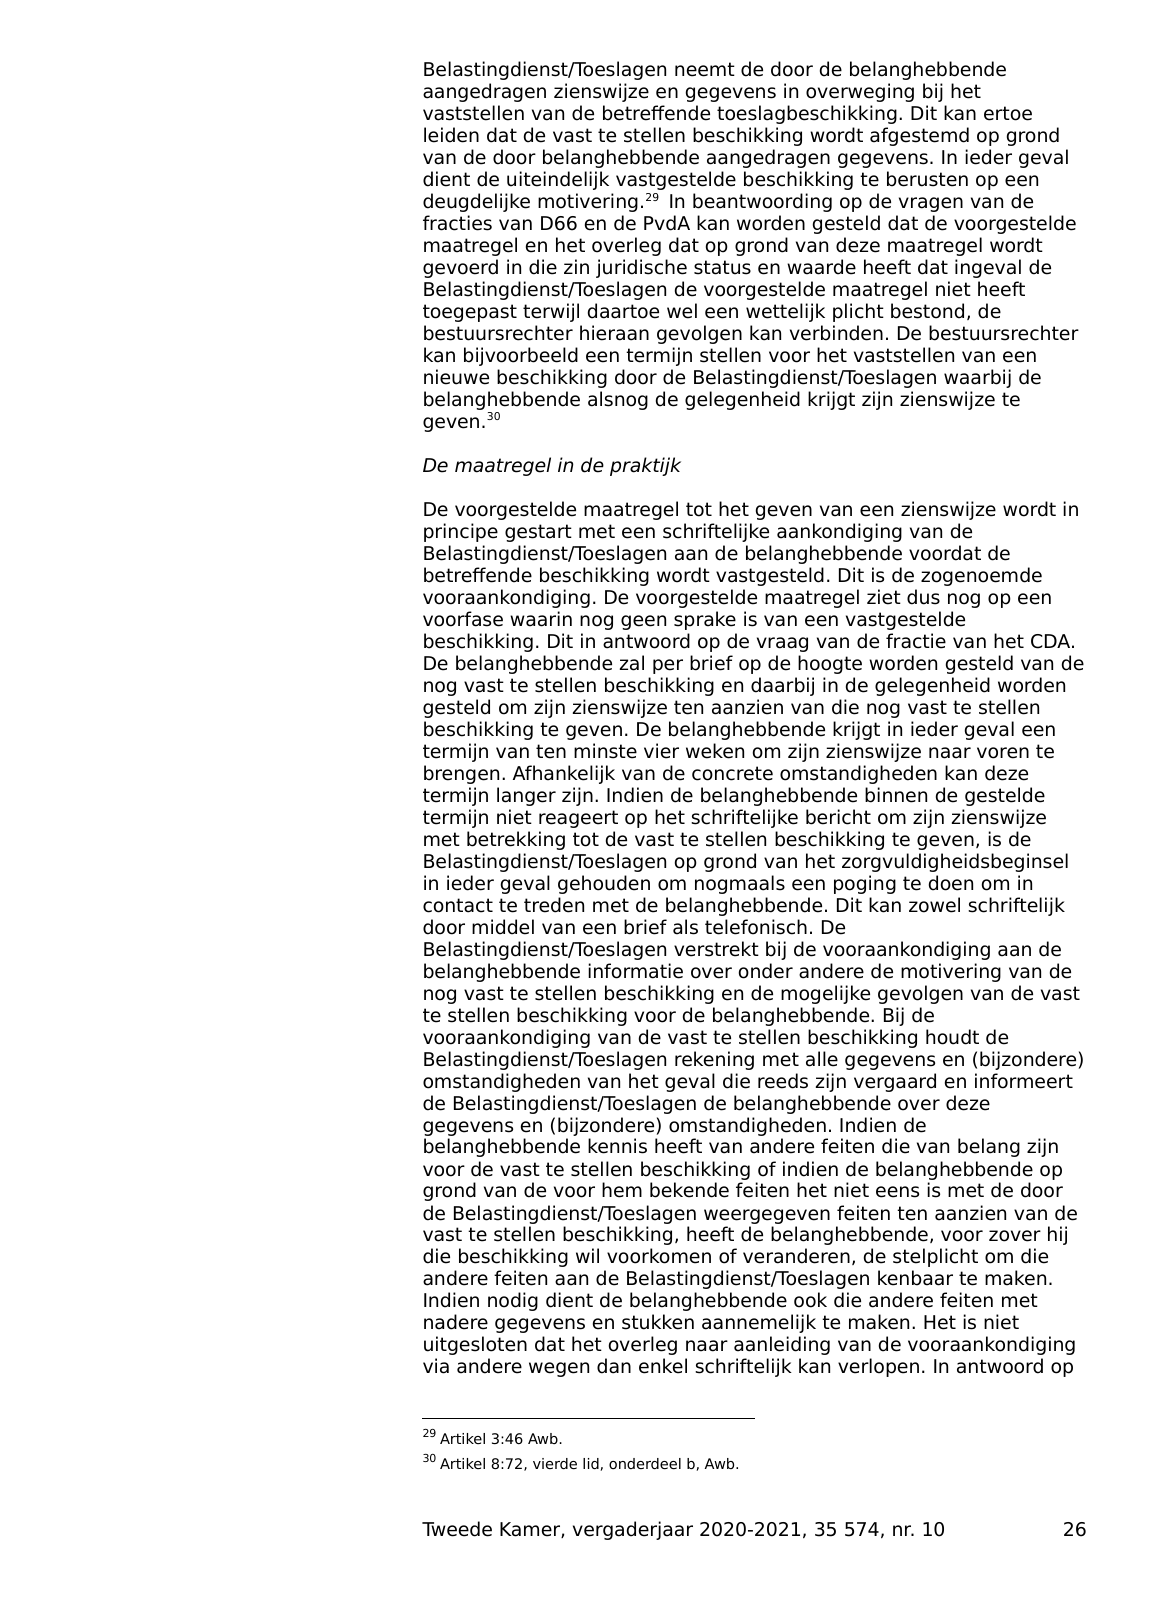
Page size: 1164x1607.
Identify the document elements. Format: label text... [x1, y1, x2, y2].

text Artikel 3:46 Awb. [422, 1427, 1087, 1449]
text De voorgestelde maatregel tot het geven van een zienswijze wordt in principe gestart met een schriftelijke aankondiging van de Belastingdienst/Toeslagen aan de belanghebbende voordat de betreffende beschikking wordt vastgesteld. Dit is de zogenoemde vooraankondiging. De voorgestelde maatregel ziet dus nog op een voorfase waarin nog geen sprake is van een vastgestelde beschikking. Dit in antwoord op de vraag van de fractie van het CDA. De belanghebbende zal per brief op de hoogte worden gesteld van de nog vast te stellen beschikking en daarbij in de gelegenheid worden gesteld om zijn zienswijze ten aanzien van die nog vast te stellen beschikking te geven. De belanghebbende krijgt in ieder geval een termijn van ten minste vier weken om zijn zienswijze naar voren te brengen. Afhankelijk van de concrete omstandigheden kan deze termijn langer zijn. Indien de belanghebbende binnen de gestelde termijn niet reageert op het schriftelijke bericht om zijn zienswijze met betrekking tot de vast te stellen beschikking te geven, is de Belastingdienst/Toeslagen op grond van het zorgvuldigheidsbeginsel in ieder geval gehouden om nogmaals een poging te doen om in contact te treden met de belanghebbende. Dit kan zowel schriftelijk door middel van een brief als telefonisch. De Belastingdienst/Toeslagen verstrekt bij de vooraankondiging aan de belanghebbende informatie over onder andere de motivering van de nog vast te stellen beschikking en de mogelijke gevolgen van de vast te stellen beschikking voor de belanghebbende. Bij de vooraankondiging van de vast te stellen beschikking houdt de Belastingdienst/Toeslagen rekening met alle gegevens en (bijzondere) omstandigheden van het geval die reeds zijn vergaard en informeert de Belastingdienst/Toeslagen de belanghebbende over deze gegevens en (bijzondere) omstandigheden. Indien de belanghebbende kennis heeft van andere feiten die van belang zijn voor de vast te stellen beschikking of indien de belanghebbende op grond van de voor hem bekende feiten het niet eens is met de door de Belastingdienst/Toeslagen weergegeven feiten ten aanzien van de vast te stellen beschikking, heeft de belanghebbende, voor zover hij die beschikking wil voorkomen of veranderen, de stelplicht om die andere feiten aan de Belastingdienst/Toeslagen kenbaar te maken. Indien nodig dient de belanghebbende ook die andere feiten met nadere gegevens en stukken aannemelijk te maken. Het is niet uitgesloten dat het overleg naar aanleiding van de vooraankondiging via andere wegen dan enkel schriftelijk kan verlopen. In antwoord op [422, 499, 1087, 1378]
subtitle De maatregel in de praktijk [422, 455, 1087, 477]
text Belastingdienst/Toeslagen neemt de door de belanghebbende aangedragen zienswijze en gegevens in overweging bij het vaststellen van de betreffende toeslagbeschikking. Dit kan ertoe leiden dat de vast te stellen beschikking wordt afgestemd op grond van de door belanghebbende aangedragen gegevens. In ieder geval dient de uiteindelijk vastgestelde beschikking te berusten op een deugdelijke motivering. In beantwoording op de vragen van de fracties van D66 en de PvdA kan worden gesteld dat de voorgestelde maatregel en het overleg dat op grond van deze maatregel wordt gevoerd in die zin juridische status en waarde heeft dat ingeval de Belastingdienst/Toeslagen de voorgestelde maatregel niet heeft toegepast terwijl daartoe wel een wettelijk plicht bestond, de bestuursrechter hieraan gevolgen kan verbinden. De bestuursrechter kan bijvoorbeeld een termijn stellen voor het vaststellen van een nieuwe beschikking door de Belastingdienst/Toeslagen waarbij de belanghebbende alsnog de gelegenheid krijgt zijn zienswijze te geven. [422, 59, 1087, 433]
text Artikel 8:72, vierde lid, onderdeel b, Awb. [422, 1452, 1087, 1474]
